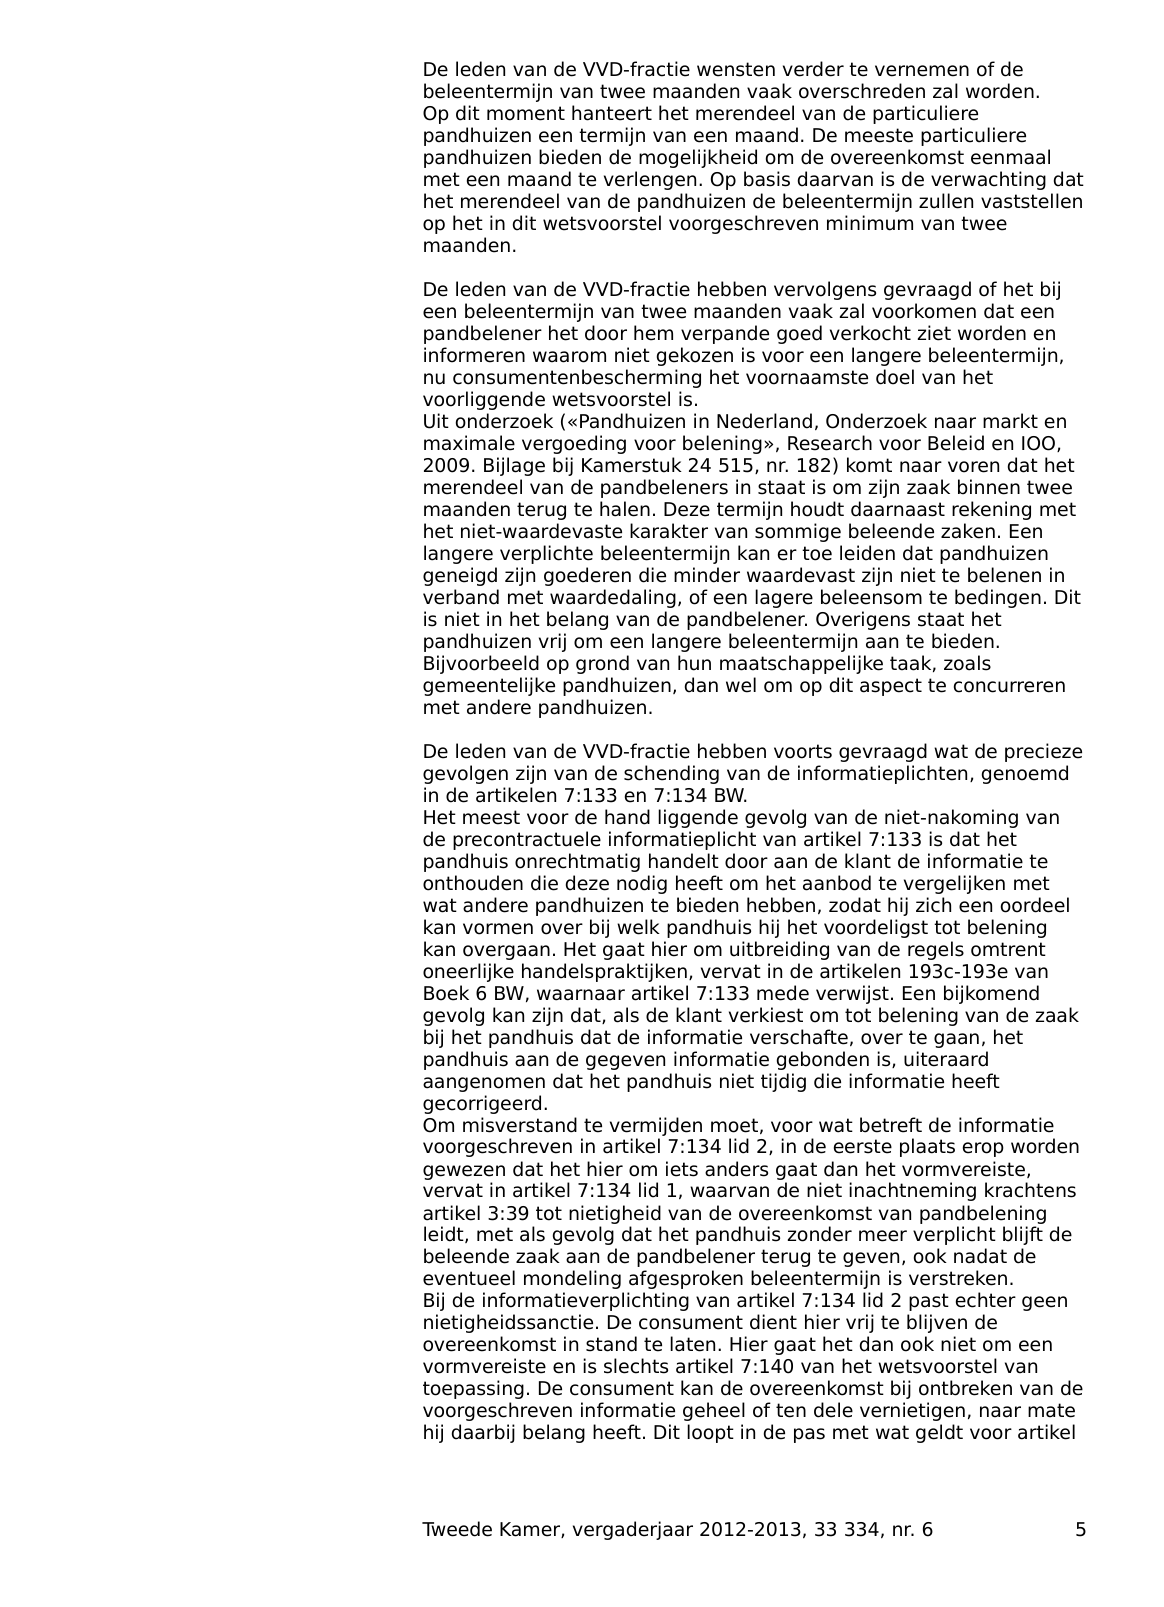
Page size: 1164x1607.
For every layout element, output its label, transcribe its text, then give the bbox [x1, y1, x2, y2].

text De leden van de VVD-fractie hebben voorts gevraagd wat de precieze gevolgen zijn van de schending van de informatieplichten, genoemd in de artikelen 7:133 en 7:134 BW. [422, 741, 1087, 807]
text Bij de informatieverplichting van artikel 7:134 lid 2 past echter geen nietigheidssanctie. De consument dient hier vrij te blijven de overeenkomst in stand te laten. Hier gaat het dan ook niet om een vormvereiste en is slechts artikel 7:140 van het wetsvoorstel van toepassing. De consument kan de overeenkomst bij ontbreken van de voorgeschreven informatie geheel of ten dele vernietigen, naar mate hij daarbij belang heeft. Dit loopt in de pas met wat geldt voor artikel [422, 1290, 1087, 1444]
text Op dit moment hanteert het merendeel van de particuliere pandhuizen een termijn van een maand. De meeste particuliere pandhuizen bieden de mogelijkheid om de overeenkomst eenmaal met een maand te verlengen. Op basis daarvan is de verwachting dat het merendeel van de pandhuizen de beleentermijn zullen vaststellen op het in dit wetsvoorstel voorgeschreven minimum van twee maanden. [422, 103, 1087, 257]
text De leden van de VVD-fractie hebben vervolgens gevraagd of het bij een beleentermijn van twee maanden vaak zal voorkomen dat een pandbelener het door hem verpande goed verkocht ziet worden en informeren waarom niet gekozen is voor een langere beleentermijn, nu consumentenbescherming het voornaamste doel van het voorliggende wetsvoorstel is. [422, 279, 1087, 411]
text De leden van de VVD-fractie wensten verder te vernemen of de beleentermijn van twee maanden vaak overschreden zal worden. [422, 59, 1087, 103]
text Om misverstand te vermijden moet, voor wat betreft de informatie voorgeschreven in artikel 7:134 lid 2, in de eerste plaats erop worden gewezen dat het hier om iets anders gaat dan het vormvereiste, vervat in artikel 7:134 lid 1, waarvan de niet inachtneming krachtens artikel 3:39 tot nietigheid van de overeenkomst van pandbelening leidt, met als gevolg dat het pandhuis zonder meer verplicht blijft de beleende zaak aan de pandbelener terug te geven, ook nadat de eventueel mondeling afgesproken beleentermijn is verstreken. [422, 1114, 1087, 1290]
text Uit onderzoek («Pandhuizen in Nederland, Onderzoek naar markt en maximale vergoeding voor belening», Research voor Beleid en IOO, 2009. Bijlage bij Kamerstuk 24 515, nr. 182) komt naar voren dat het merendeel van de pandbeleners in staat is om zijn zaak binnen twee maanden terug te halen. Deze termijn houdt daarnaast rekening met het niet-waardevaste karakter van sommige beleende zaken. Een langere verplichte beleentermijn kan er toe leiden dat pandhuizen geneigd zijn goederen die minder waardevast zijn niet te belenen in verband met waardedaling, of een lagere beleensom te bedingen. Dit is niet in het belang van de pandbelener. Overigens staat het pandhuizen vrij om een langere beleentermijn aan te bieden. Bijvoorbeeld op grond van hun maatschappelijke taak, zoals gemeentelijke pandhuizen, dan wel om op dit aspect te concurreren met andere pandhuizen. [422, 411, 1087, 719]
text Het meest voor de hand liggende gevolg van de niet-nakoming van de precontractuele informatieplicht van artikel 7:133 is dat het pandhuis onrechtmatig handelt door aan de klant de informatie te onthouden die deze nodig heeft om het aanbod te vergelijken met wat andere pandhuizen te bieden hebben, zodat hij zich een oordeel kan vormen over bij welk pandhuis hij het voordeligst tot belening kan overgaan. Het gaat hier om uitbreiding van de regels omtrent oneerlijke handelspraktijken, vervat in de artikelen 193c-193e van Boek 6 BW, waarnaar artikel 7:133 mede verwijst. Een bijkomend gevolg kan zijn dat, als de klant verkiest om tot belening van de zaak bij het pandhuis dat de informatie verschafte, over te gaan, het pandhuis aan de gegeven informatie gebonden is, uiteraard aangenomen dat het pandhuis niet tijdig die informatie heeft gecorrigeerd. [422, 807, 1087, 1114]
